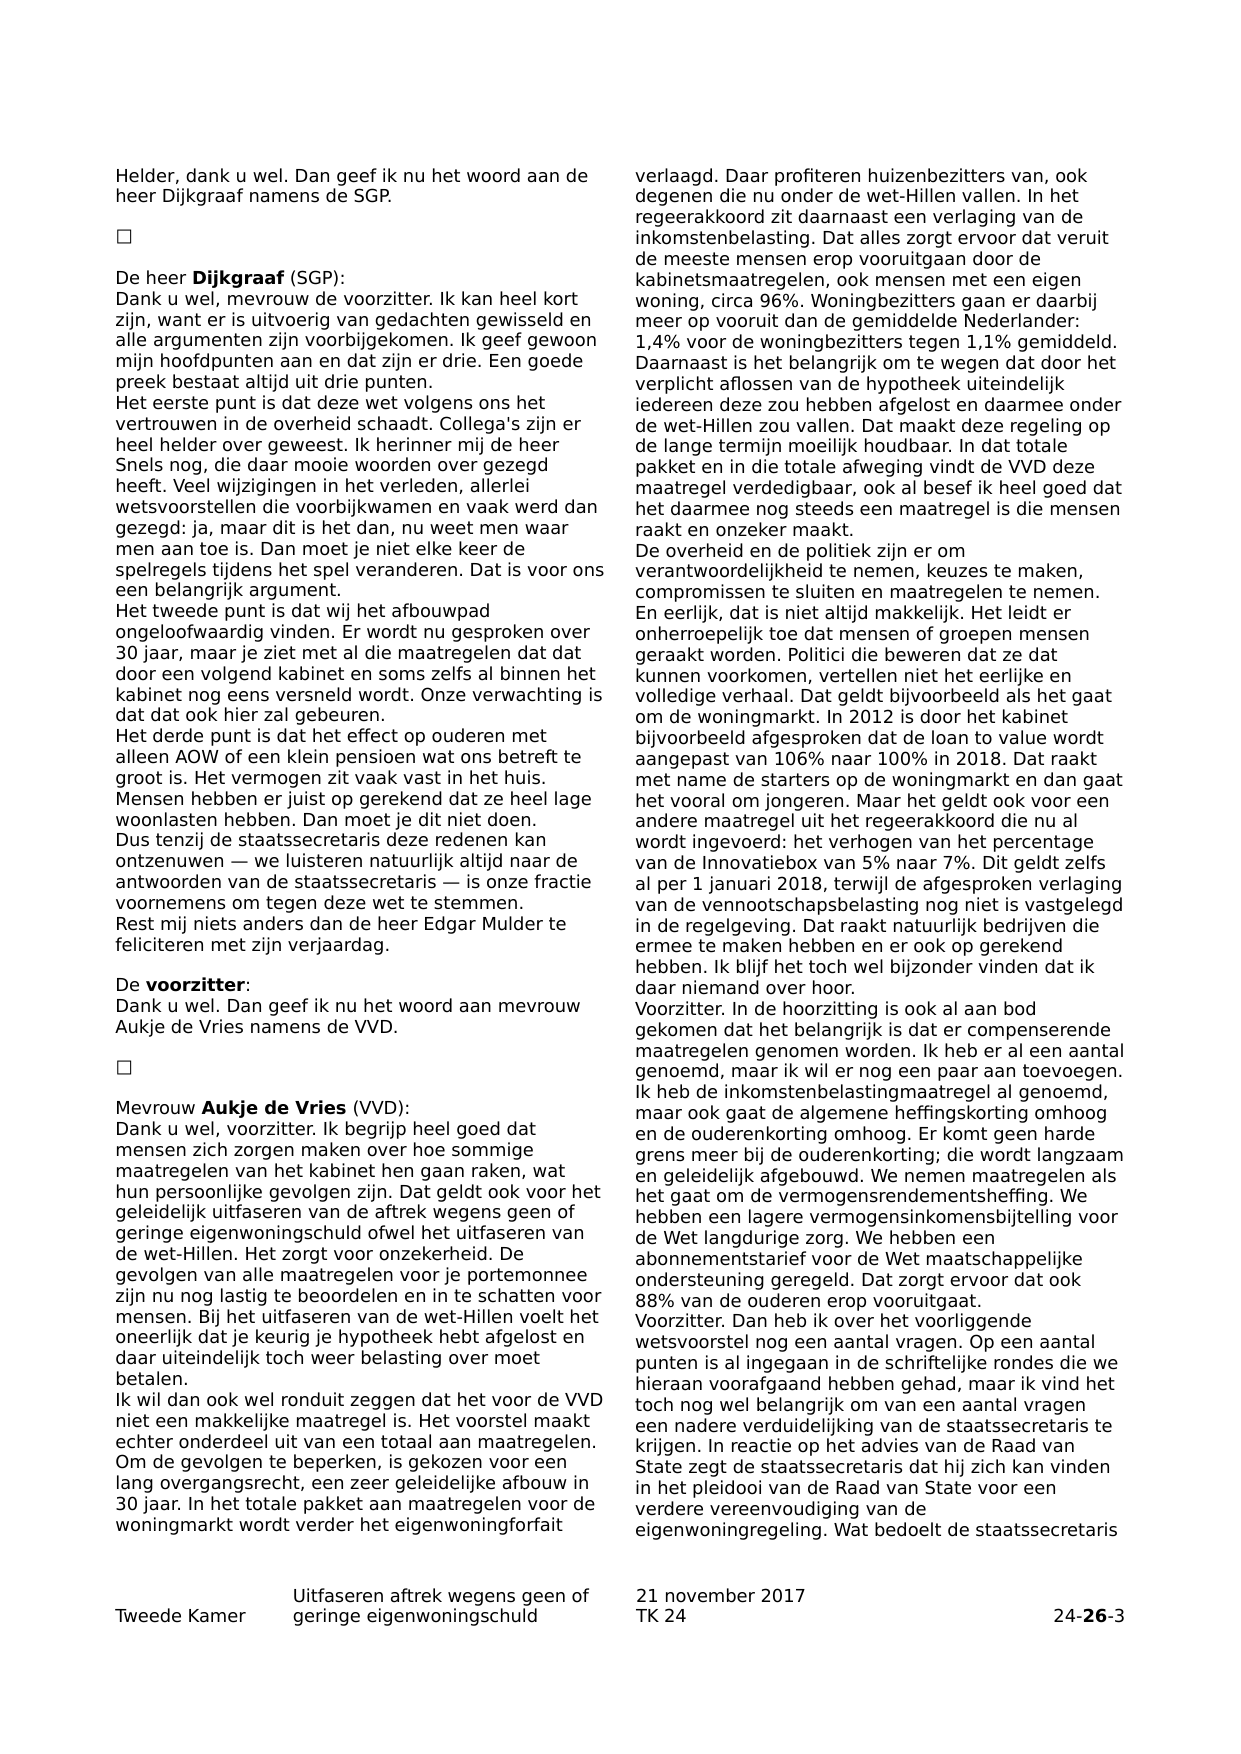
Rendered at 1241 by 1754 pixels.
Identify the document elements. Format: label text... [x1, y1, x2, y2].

text Dank u wel, mevrouw de voorzitter. Ik kan heel kort zijn, want er is uitvoerig van gedachten gewisseld en alle argumenten zijn voorbijgekomen. Ik geef gewoon mijn hoofdpunten aan en dat zijn er drie. Een goede preek bestaat altijd uit drie punten. [115, 288, 605, 393]
text Voorzitter. In de hoorzitting is ook al aan bod gekomen dat het belangrijk is dat er compenserende maatregelen genomen worden. Ik heb er al een aantal genoemd, maar ik wil er nog een paar aan toevoegen. Ik heb de inkomstenbelastingmaatregel al genoemd, maar ook gaat de algemene heffingskorting omhoog en de ouderenkorting omhoog. Er komt geen harde grens meer bij de ouderenkorting; die wordt langzaam en geleidelijk afgebouwd. We nemen maatregelen als het gaat om de vermogensrendementsheffing. We hebben een lagere vermogensinkomensbijtelling voor de Wet langdurige zorg. We hebben een abonnementstarief voor de Wet maatschappelijke ondersteuning geregeld. Dat zorgt ervoor dat ook 88% van de ouderen erop vooruitgaat. [635, 999, 1125, 1311]
text Rest mij niets anders dan de heer Edgar Mulder te feliciteren met zijn verjaardag. [115, 913, 605, 955]
text verlaagd. Daar profiteren huizenbezitters van, ook degenen die nu onder de wet-Hillen vallen. In het regeerakkoord zit daarnaast een verlaging van de inkomstenbelasting. Dat alles zorgt ervoor dat veruit de meeste mensen erop vooruitgaan door de kabinetsmaatregelen, ook mensen met een eigen woning, circa 96%. Woningbezitters gaan er daarbij meer op vooruit dan de gemiddelde Nederlander: 1,4% voor de woningbezitters tegen 1,1% gemiddeld. Daarnaast is het belangrijk om te wegen dat door het verplicht aflossen van de hypotheek uiteindelijk iedereen deze zou hebben afgelost en daarmee onder de wet-Hillen zou vallen. Dat maakt deze regeling op de lange termijn moeilijk houdbaar. In dat totale pakket en in die totale afweging vindt de VVD deze maatregel verdedigbaar, ook al besef ik heel goed dat het daarmee nog steeds een maatregel is die mensen raakt en onzeker maakt. [635, 165, 1125, 540]
text Mevrouw Aukje de Vries (VVD): [115, 1098, 605, 1119]
text Het derde punt is dat het effect op ouderen met alleen AOW of een klein pensioen wat ons betreft te groot is. Het vermogen zit vaak vast in het huis. Mensen hebben er juist op gerekend dat ze heel lage woonlasten hebben. Dan moet je dit niet doen. [115, 726, 605, 830]
text De overheid en de politiek zijn er om verantwoordelijkheid te nemen, keuzes te maken, compromissen te sluiten en maatregelen te nemen. En eerlijk, dat is niet altijd makkelijk. Het leidt er onherroepelijk toe dat mensen of groepen mensen geraakt worden. Politici die beweren dat ze dat kunnen voorkomen, vertellen niet het eerlijke en volledige verhaal. Dat geldt bijvoorbeeld als het gaat om de woningmarkt. In 2012 is door het kabinet bijvoorbeeld afgesproken dat de loan to value wordt aangepast van 106% naar 100% in 2018. Dat raakt met name de starters op de woningmarkt en dan gaat het vooral om jongeren. Maar het geldt ook voor een andere maatregel uit het regeerakkoord die nu al wordt ingevoerd: het verhogen van het percentage van de Innovatiebox van 5% naar 7%. Dit geldt zelfs al per 1 januari 2018, terwijl de afgesproken verlaging van de vennootschapsbelasting nog niet is vastgelegd in de regelgeving. Dat raakt natuurlijk bedrijven die ermee te maken hebben en er ook op gerekend hebben. Ik blijf het toch wel bijzonder vinden dat ik daar niemand over hoor. [635, 540, 1125, 999]
text Helder, dank u wel. Dan geef ik nu het woord aan de heer Dijkgraaf namens de SGP. [115, 165, 605, 207]
text Dus tenzij de staatssecretaris deze redenen kan ontzenuwen — we luisteren natuurlijk altijd naar de antwoorden van de staatssecretaris — is onze fractie voornemens om tegen deze wet te stemmen. [115, 830, 605, 913]
text De voorzitter: [115, 975, 605, 996]
text Ik wil dan ook wel ronduit zeggen dat het voor de VVD niet een makkelijke maatregel is. Het voorstel maakt echter onderdeel uit van een totaal aan maatregelen. Om de gevolgen te beperken, is gekozen voor een lang overgangsrecht, een zeer geleidelijke afbouw in 30 jaar. In het totale pakket aan maatregelen voor de woningmarkt wordt verder het eigenwoningforfait [115, 1390, 605, 1536]
text ⬜ [115, 1057, 605, 1078]
text De heer Dijkgraaf (SGP): [115, 268, 605, 288]
text Voorzitter. Dan heb ik over het voorliggende wetsvoorstel nog een aantal vragen. Op een aantal punten is al ingegaan in de schriftelijke rondes die we hieraan voorafgaand hebben gehad, maar ik vind het toch nog wel belangrijk om van een aantal vragen een nadere verduidelijking van de staatssecretaris te krijgen. In reactie op het advies van de Raad van State zegt de staatssecretaris dat hij zich kan vinden in het pleidooi van de Raad van State voor een verdere vereenvoudiging van de eigenwoningregeling. Wat bedoelt de staatssecretaris [635, 1311, 1125, 1540]
text Dank u wel. Dan geef ik nu het woord aan mevrouw Aukje de Vries namens de VVD. [115, 996, 605, 1037]
text Dank u wel, voorzitter. Ik begrijp heel goed dat mensen zich zorgen maken over hoe sommige maatregelen van het kabinet hen gaan raken, wat hun persoonlijke gevolgen zijn. Dat geldt ook voor het geleidelijk uitfaseren van de aftrek wegens geen of geringe eigenwoningschuld ofwel het uitfaseren van de wet-Hillen. Het zorgt voor onzekerheid. De gevolgen van alle maatregelen voor je portemonnee zijn nu nog lastig te beoordelen en in te schatten voor mensen. Bij het uitfaseren van de wet-Hillen voelt het oneerlijk dat je keurig je hypotheek hebt afgelost en daar uiteindelijk toch weer belasting over moet betalen. [115, 1119, 605, 1390]
text Het tweede punt is dat wij het afbouwpad ongeloofwaardig vinden. Er wordt nu gesproken over 30 jaar, maar je ziet met al die maatregelen dat dat door een volgend kabinet en soms zelfs al binnen het kabinet nog eens versneld wordt. Onze verwachting is dat dat ook hier zal gebeuren. [115, 601, 605, 726]
text ⬜ [115, 227, 605, 248]
text Het eerste punt is dat deze wet volgens ons het vertrouwen in de overheid schaadt. Collega's zijn er heel helder over geweest. Ik herinner mij de heer Snels nog, die daar mooie woorden over gezegd heeft. Veel wijzigingen in het verleden, allerlei wetsvoorstellen die voorbijkwamen en vaak werd dan gezegd: ja, maar dit is het dan, nu weet men waar men aan toe is. Dan moet je niet elke keer de spelregels tijdens het spel veranderen. Dat is voor ons een belangrijk argument. [115, 393, 605, 601]
